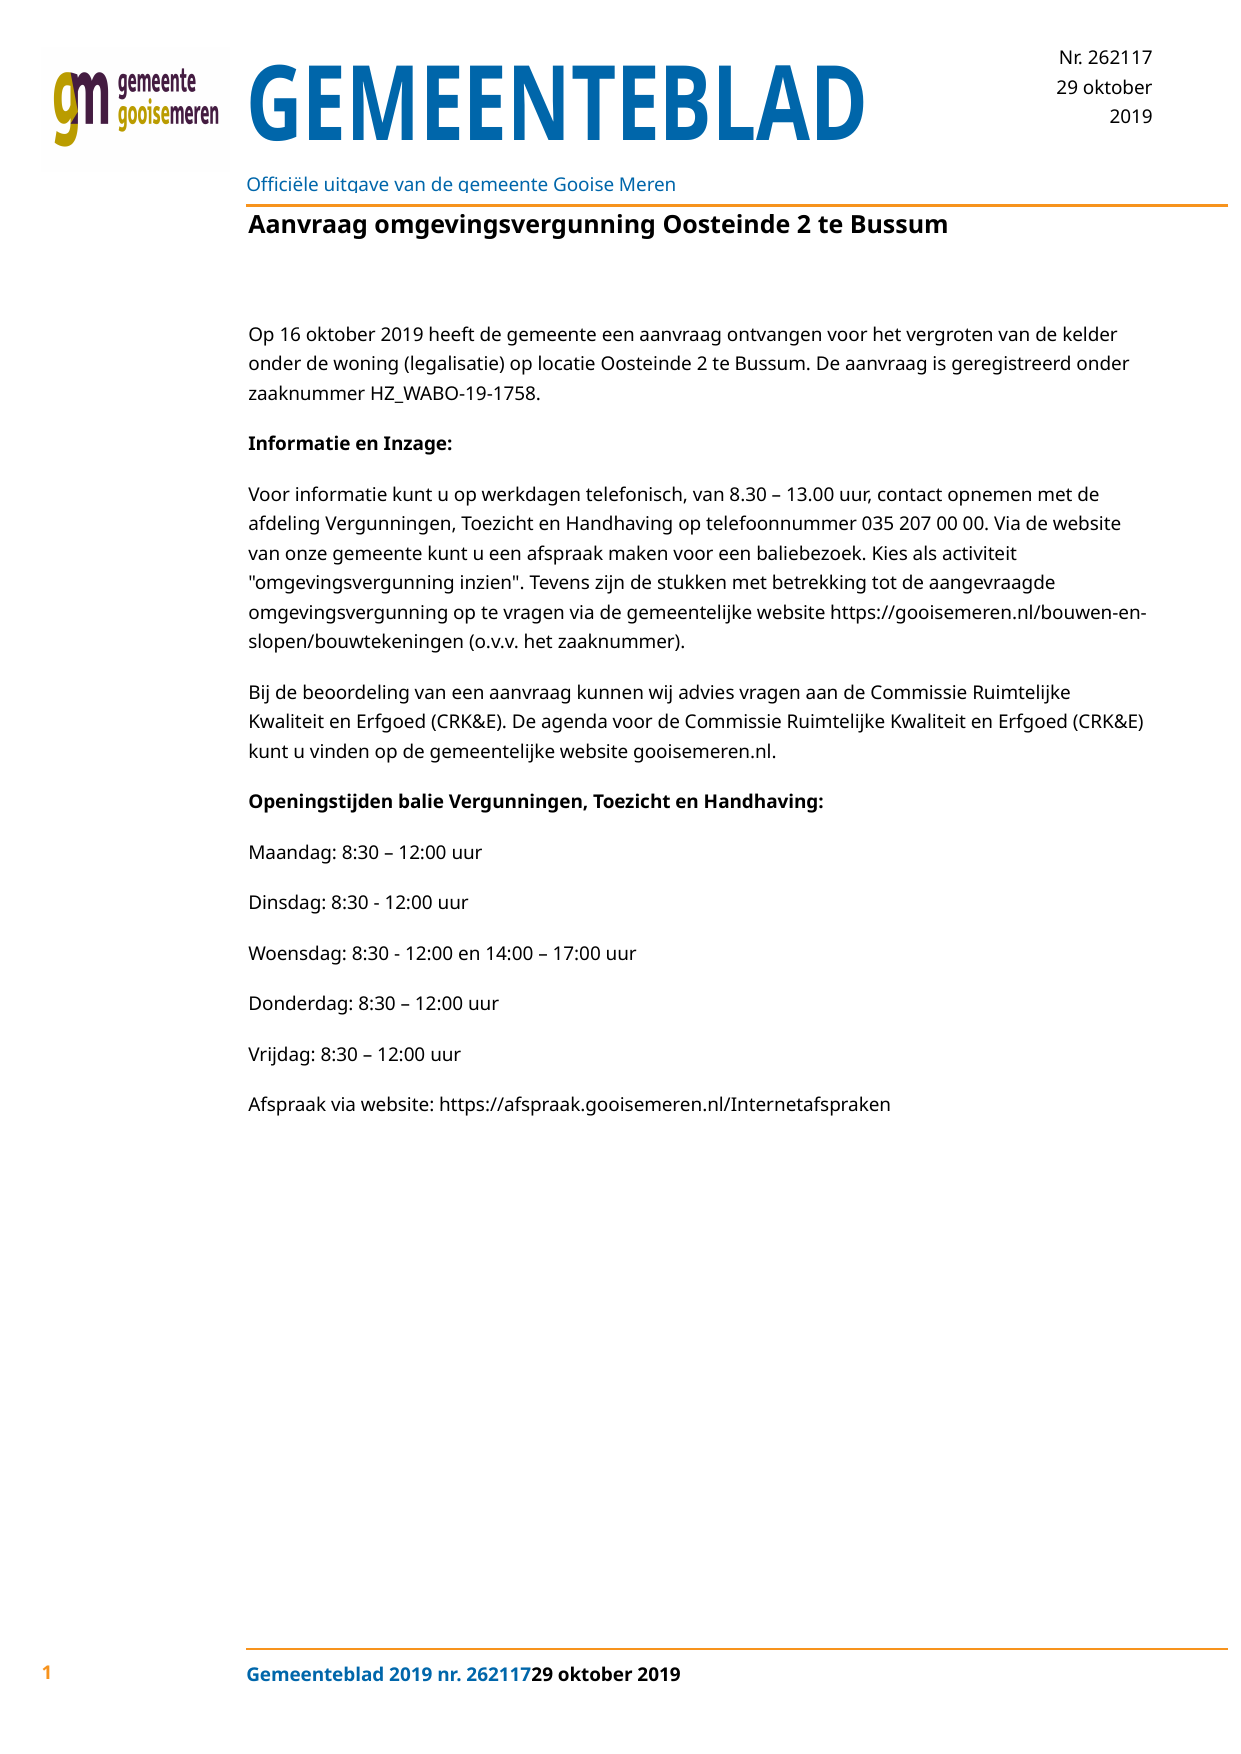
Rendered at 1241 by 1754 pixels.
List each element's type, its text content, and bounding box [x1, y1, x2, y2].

text Vrijdag: 8:30 – 12:00 uur [248, 1041, 1152, 1066]
text Voor informatie kunt u op werkdagen telefonisch, van 8.30 – 13.00 uur, contact opnemen met de afdeling Vergunningen, Toezicht en Handhaving op telefoonnummer 035 207 00 00. Via de website van onze gemeente kunt u een afspraak maken voor een baliebezoek. Kies als activiteit "omgevingsvergunning inzien". Tevens zijn de stukken met betrekking tot de aangevraagde omgevingsvergunning op te vragen via de gemeentelijke website https://gooisemeren.nl/bouwen-en-slopen/bouwtekeningen (o.v.v. het zaaknummer). [248, 481, 1152, 654]
text Maandag: 8:30 – 12:00 uur [248, 839, 1152, 865]
text Aanvraag omgevingsvergunning Oosteinde 2 te Bussum [248, 207, 1152, 241]
text Dinsdag: 8:30 - 12:00 uur [248, 889, 1152, 915]
picture [41, 47, 231, 172]
text Openingstijden balie Vergunningen, Toezicht en Handhaving: [248, 789, 1152, 814]
text Afspraak via website: https://afspraak.gooisemeren.nl/Internetafspraken [248, 1091, 1152, 1117]
text Bij de beoordeling van een aanvraag kunnen wij advies vragen aan de Commissie Ruimtelijke Kwaliteit en Erfgoed (CRK&E). De agenda voor de Commissie Ruimtelijke Kwaliteit en Erfgoed (CRK&E) kunt u vinden op de gemeentelijke website gooisemeren.nl. [248, 679, 1152, 764]
text Op 16 oktober 2019 heeft de gemeente een aanvraag ontvangen voor het vergroten van de kelder onder de woning (legalisatie) op locatie Oosteinde 2 te Bussum. De aanvraag is geregistreerd onder zaaknummer HZ_WABO-19-1758. [248, 321, 1152, 406]
text Woensdag: 8:30 - 12:00 en 14:00 – 17:00 uur [248, 940, 1152, 966]
text Donderdag: 8:30 – 12:00 uur [248, 990, 1152, 1016]
text Informatie en Inzage: [248, 430, 1152, 456]
